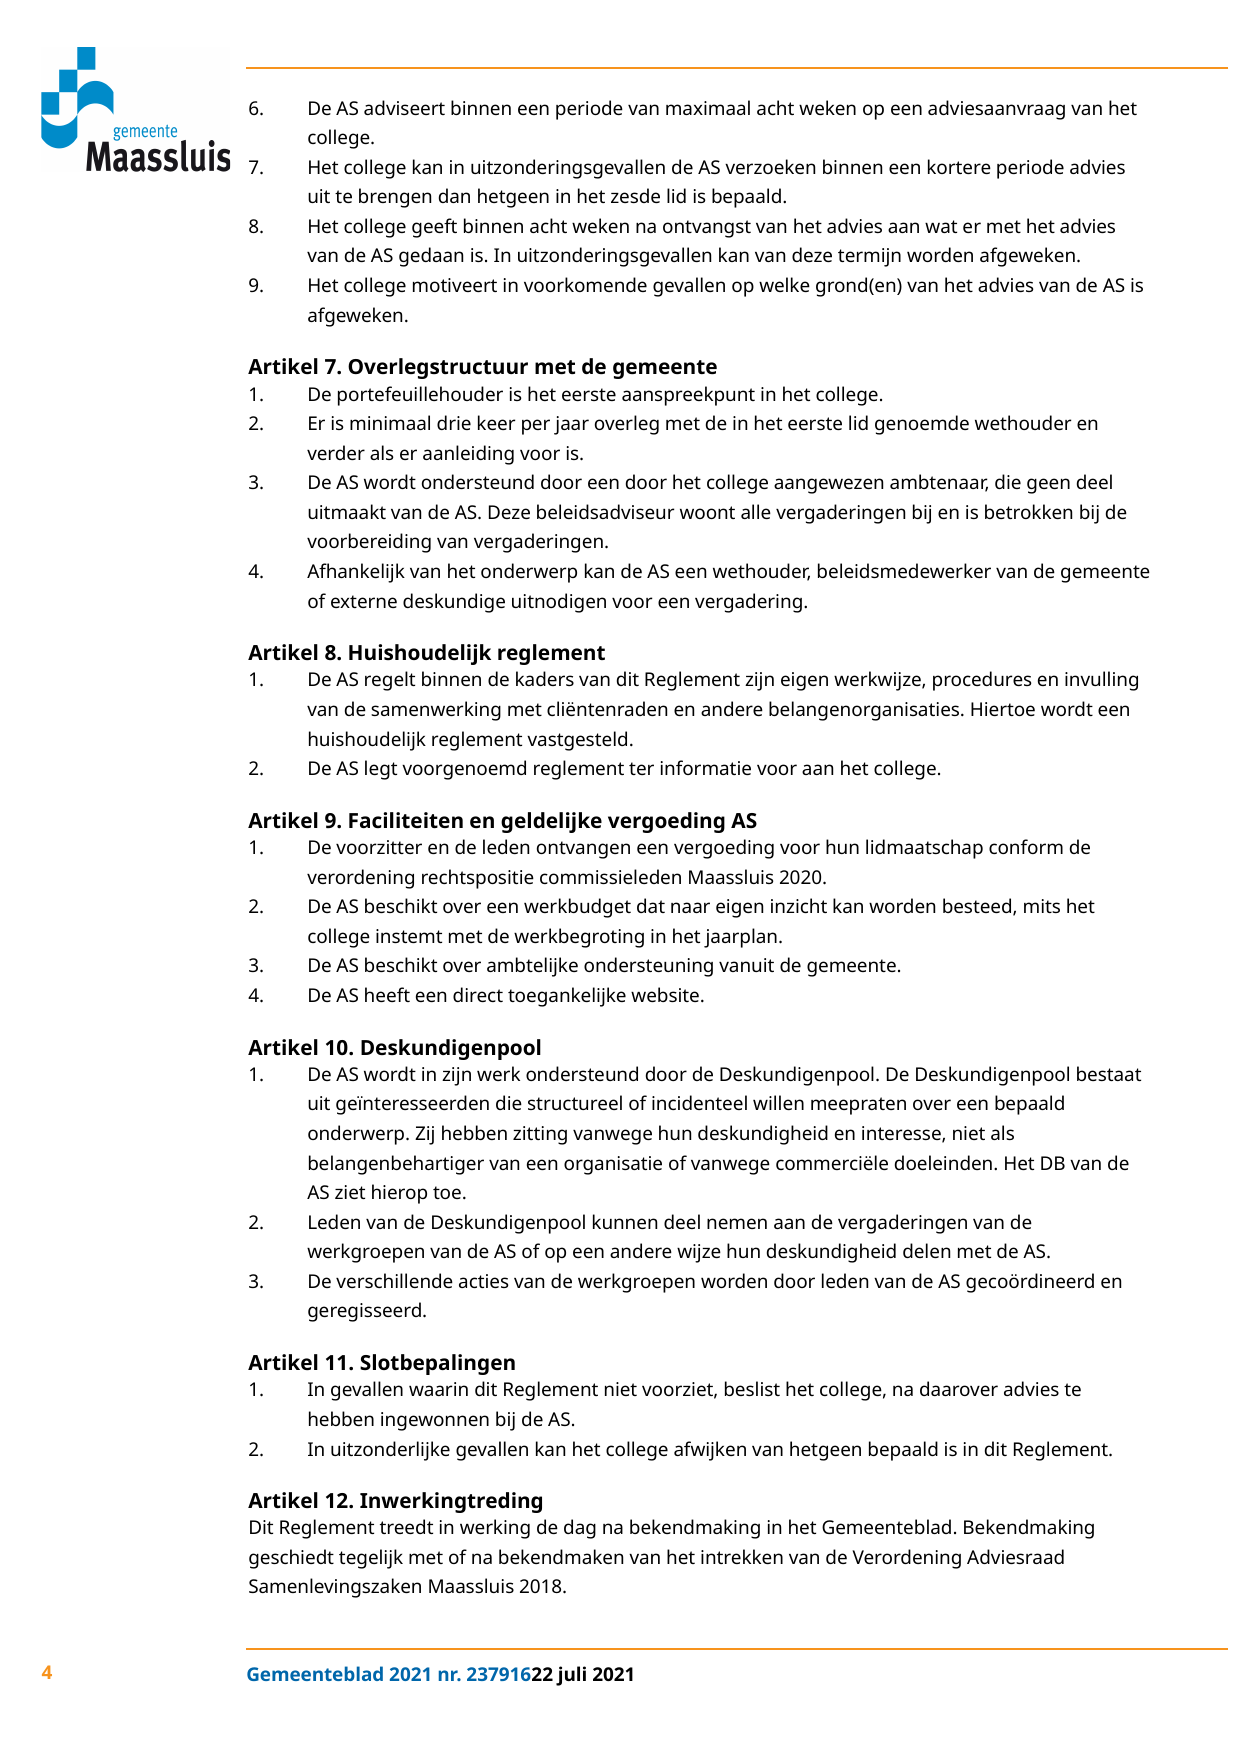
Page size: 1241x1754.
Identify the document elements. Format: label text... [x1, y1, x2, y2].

list De AS heeft een direct toegankelijke website. [248, 982, 1152, 1008]
list Het college kan in uitzonderingsgevallen de AS verzoeken binnen een kortere periode advies uit te brengen dan hetgeen in het zesde lid is bepaald. [248, 154, 1152, 209]
text Dit Reglement treedt in werking de dag na bekendmaking in het Gemeenteblad. Bekendmaking geschiedt tegelijk met of na bekendmaken van het intrekken van de Verordening Adviesraad Samenlevingszaken Maassluis 2018. [248, 1514, 1152, 1599]
list De AS regelt binnen de kaders van dit Reglement zijn eigen werkwijze, procedures en invulling van de samenwerking met cliëntenraden en andere belangenorganisaties. Hiertoe wordt een huishoudelijk reglement vastgesteld. [248, 667, 1152, 752]
list De AS wordt in zijn werk ondersteund door de Deskundigenpool. De Deskundigenpool bestaat uit geïnteresseerden die structureel of incidenteel willen meepraten over een bepaald onderwerp. Zij hebben zitting vanwege hun deskundigheid en interesse, niet als belangenbehartiger van een organisatie of vanwege commerciële doeleinden. Het DB van de AS ziet hierop toe. [248, 1061, 1152, 1205]
list Afhankelijk van het onderwerp kan de AS een wethouder, beleidsmedewerker van de gemeente of externe deskundige uitnodigen voor een vergadering. [248, 558, 1152, 613]
list De verschillende acties van de werkgroepen worden door leden van de AS gecoördineerd en geregisseerd. [248, 1268, 1152, 1323]
list Er is minimaal drie keer per jaar overleg met de in het eerste lid genoemde wethouder en verder als er aanleiding voor is. [248, 410, 1152, 466]
text Artikel 11. Slotbepalingen [248, 1348, 1152, 1377]
picture [41, 47, 77, 92]
list De AS legt voorgenoemd reglement ter informatie voor aan het college. [248, 755, 1152, 781]
list De voorzitter en de leden ontvangen een vergoeding voor hun lidmaatschap conform de verordening rechtspositie commissieleden Maassluis 2020. [248, 834, 1152, 889]
list Het college geeft binnen acht weken na ontvangst van het advies aan wat er met het advies van de AS gedaan is. In uitzonderingsgevallen kan van deze termijn worden afgeweken. [248, 213, 1152, 268]
text Artikel 9. Faciliteiten en geldelijke vergoeding AS [248, 806, 1152, 834]
list Leden van de Deskundigenpool kunnen deel nemen aan de vergaderingen van de werkgroepen van de AS of op een andere wijze hun deskundigheid delen met de AS. [248, 1209, 1152, 1264]
list De AS wordt ondersteund door een door het college aangewezen ambtenaar, die geen deel uitmaakt van de AS. Deze beleidsadviseur woont alle vergaderingen bij en is betrokken bij de voorbereiding van vergaderingen. [248, 469, 1152, 554]
list De AS beschikt over ambtelijke ondersteuning vanuit de gemeente. [248, 953, 1152, 978]
text Artikel 7. Overlegstructuur met de gemeente [248, 352, 1152, 381]
list In uitzonderlijke gevallen kan het college afwijken van hetgeen bepaald is in dit Reglement. [248, 1436, 1152, 1461]
list In gevallen waarin dit Reglement niet voorziet, beslist het college, na daarover advies te hebben ingewonnen bij de AS. [248, 1377, 1152, 1432]
list Het college motiveert in voorkomende gevallen op welke grond(en) van het advies van de AS is afgeweken. [248, 272, 1152, 328]
list De AS beschikt over een werkbudget dat naar eigen inzicht kan worden besteed, mits het college instemt met de werkbegroting in het jaarplan. [248, 893, 1152, 949]
list De portefeuillehouder is het eerste aanspreekpunt in het college. [248, 381, 1152, 406]
text Artikel 12. Inwerkingtreding [248, 1486, 1152, 1514]
text Artikel 8. Huishoudelijk reglement [248, 638, 1152, 667]
list De AS adviseert binnen een periode van maximaal acht weken op een adviesaanvraag van het college. [248, 95, 1152, 150]
picture [41, 47, 231, 172]
text Artikel 10. Deskundigenpool [248, 1033, 1152, 1061]
